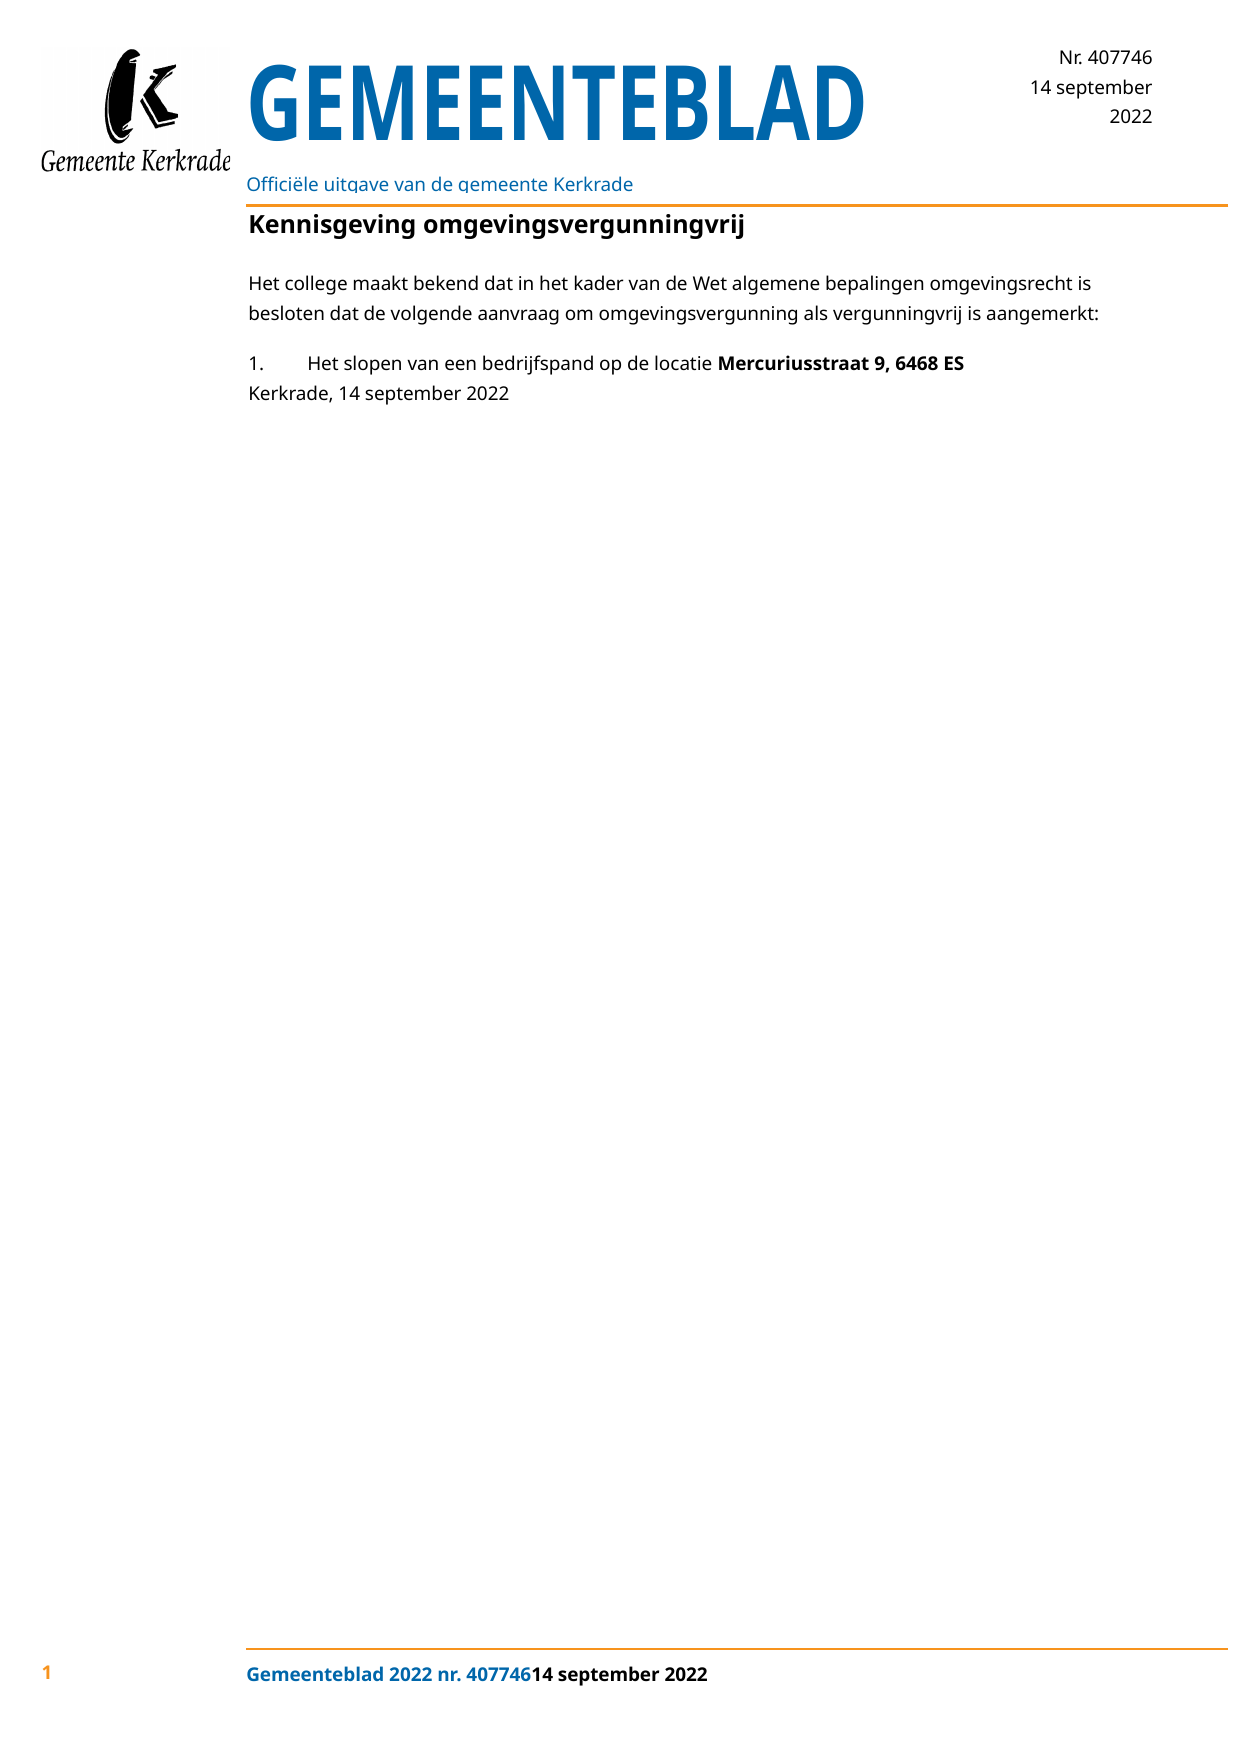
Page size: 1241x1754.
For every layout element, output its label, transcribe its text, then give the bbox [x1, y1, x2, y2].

text Kennisgeving omgevingsvergunningvrij [248, 207, 1152, 241]
list Het slopen van een bedrijfspand op de locatie Mercuriusstraat 9, 6468 ES [248, 350, 1152, 376]
picture [41, 47, 231, 172]
text Kerkrade, 14 september 2022 [248, 380, 1152, 406]
text Het college maakt bekend dat in het kader van de Wet algemene bepalingen omgevingsrecht is besloten dat de volgende aanvraag om omgevingsvergunning als vergunningvrij is aangemerkt: [248, 270, 1152, 326]
